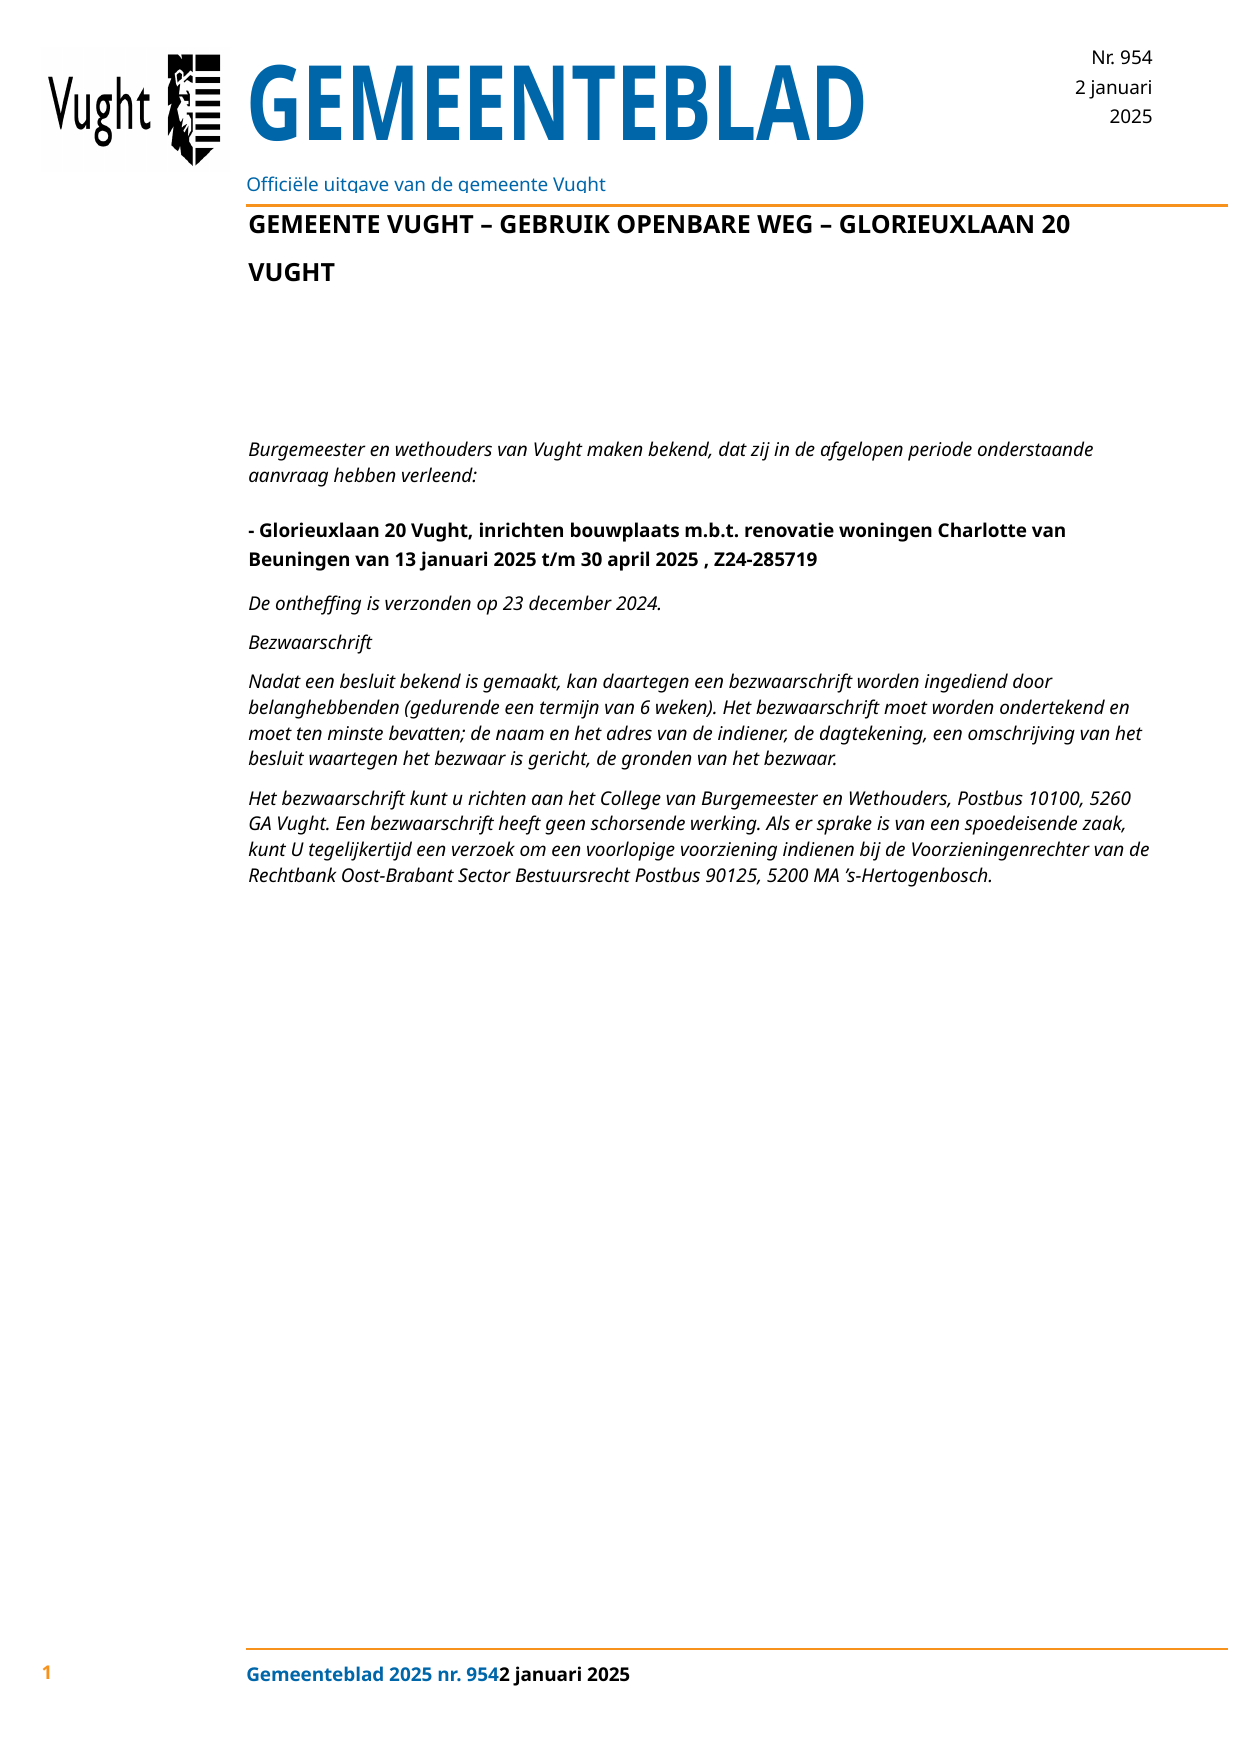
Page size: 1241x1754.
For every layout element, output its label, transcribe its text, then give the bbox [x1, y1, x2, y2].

text Burgemeester en wethouders van Vught maken bekend, dat zij in de afgelopen periode onderstaande aanvraag hebben verleend: [248, 436, 1152, 487]
text Nadat een besluit bekend is gemaakt, kan daartegen een bezwaarschrift worden ingediend door belanghebbenden (gedurende een termijn van 6 weken). Het bezwaarschrift moet worden ondertekend en moet ten minste bevatten; de naam en het adres van de indiener, de dagtekening, een omschrijving van het besluit waartegen het bezwaar is gericht, de gronden van het bezwaar. [248, 668, 1152, 771]
text - Glorieuxlaan 20 Vught, inrichten bouwplaats m.b.t. renovatie woningen Charlotte van Beuningen van 13 januari 2025 t/m 30 april 2025 , Z24-285719 [248, 517, 1152, 572]
picture [41, 47, 231, 172]
text GEMEENTE VUGHT – GEBRUIK OPENBARE WEG – GLORIEUXLAAN 20 VUGHT [248, 207, 1152, 288]
text Het bezwaarschrift kunt u richten aan het College van Burgemeester en Wethouders, Postbus 10100, 5260 GA Vught. Een bezwaarschrift heeft geen schorsende werking. Als er sprake is van een spoedeisende zaak, kunt U tegelijkertijd een verzoek om een voorlopige voorziening indienen bij de Voorzieningenrechter van de Rechtbank Oost-Brabant Sector Bestuursrecht Postbus 90125, 5200 MA ’s-Hertogenbosch. [248, 785, 1152, 888]
text De ontheffing is verzonden op 23 december 2024. [248, 590, 1152, 616]
text Bezwaarschrift [248, 629, 1152, 655]
